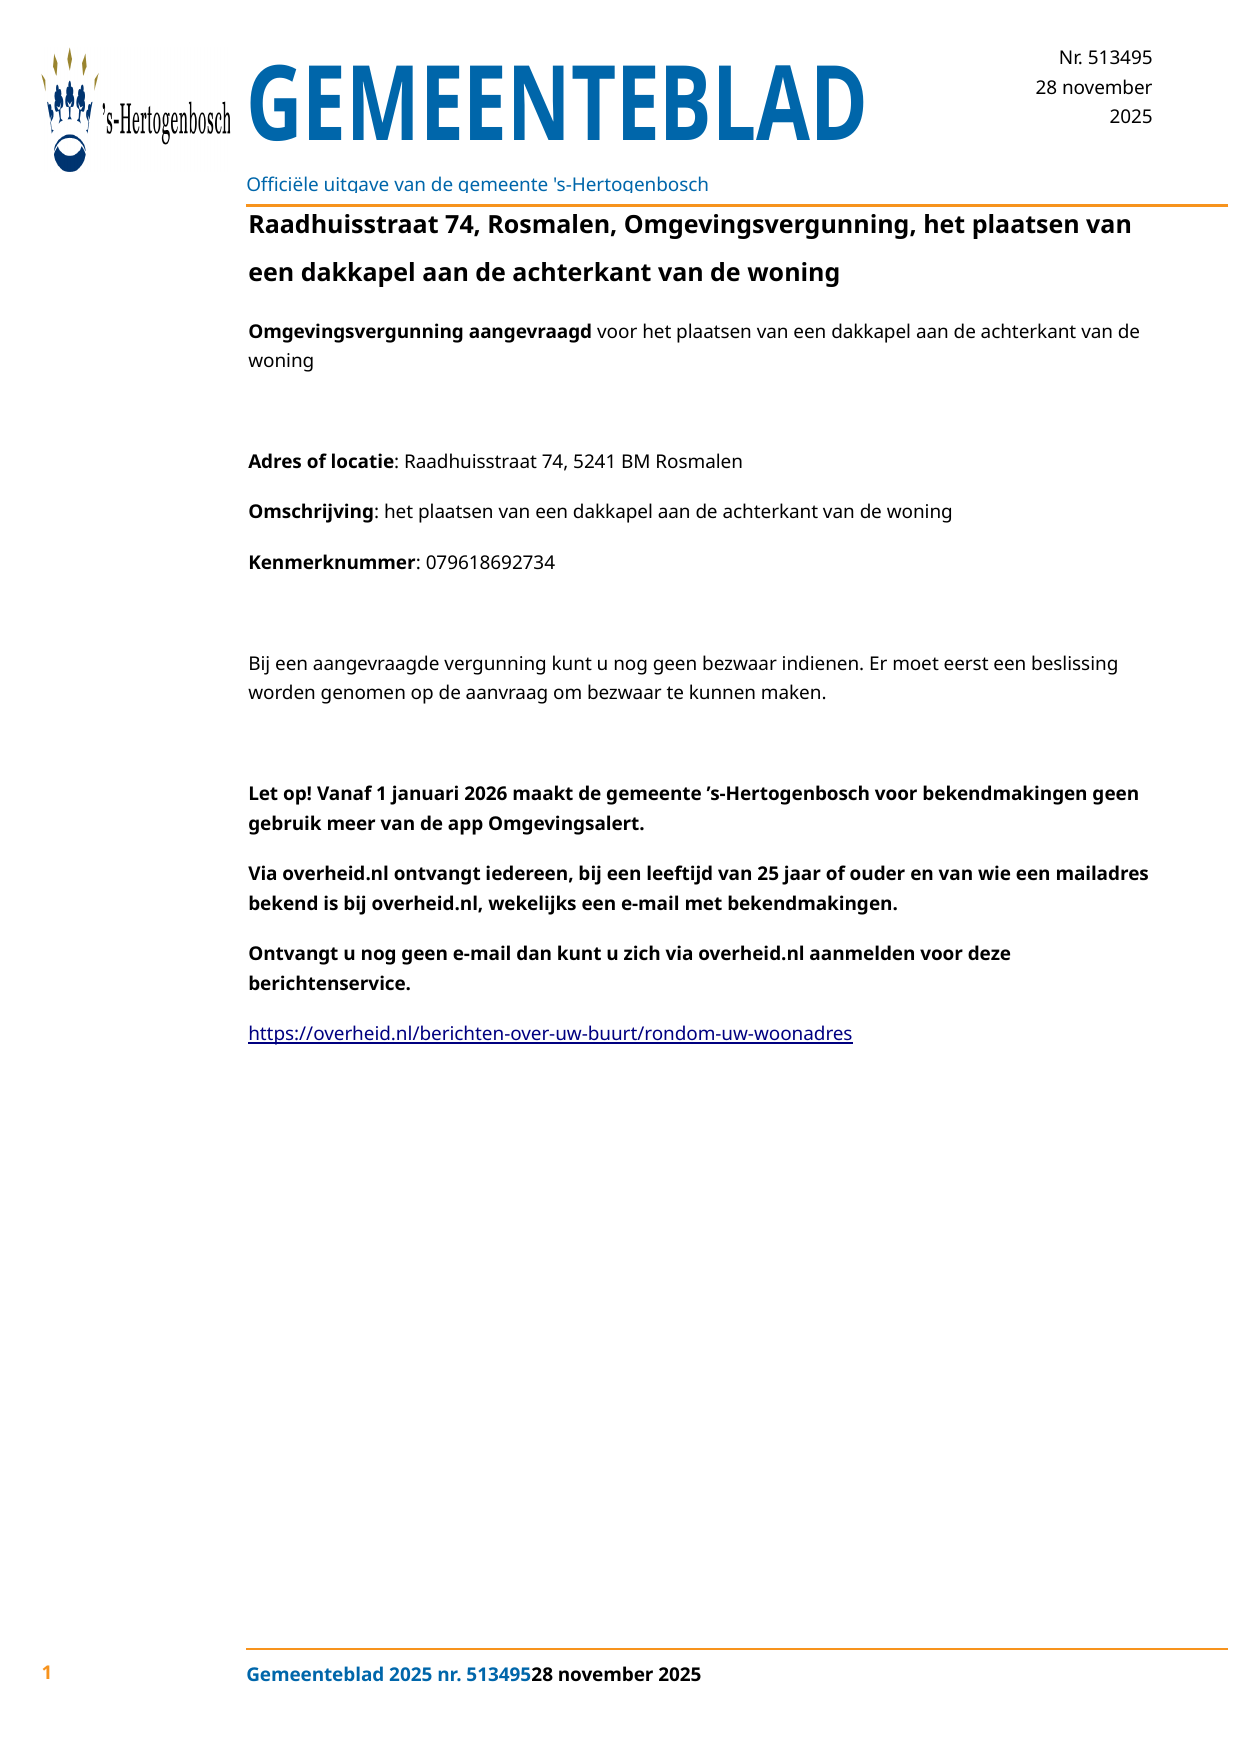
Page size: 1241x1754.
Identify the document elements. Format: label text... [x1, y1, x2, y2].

text Omschrijving: het plaatsen van een dakkapel aan de achterkant van de woning [248, 499, 1152, 524]
text Adres of locatie: Raadhuisstraat 74, 5241 BM Rosmalen [248, 448, 1152, 474]
text https://overheid.nl/berichten-over-uw-buurt/rondom-uw-woonadres [248, 1020, 1152, 1046]
text Omgevingsvergunning aangevraagd voor het plaatsen van een dakkapel aan de achterkant van de woning [248, 318, 1152, 373]
text Kenmerknummer: 079618692734 [248, 549, 1152, 575]
text Via overheid.nl ontvangt iedereen, bij een leeftijd van 25 jaar of ouder en van wie een mailadres bekend is bij overheid.nl, wekelijks een e-mail met bekendmakingen. [248, 860, 1152, 916]
text Raadhuisstraat 74, Rosmalen, Omgevingsvergunning, het plaatsen van een dakkapel aan de achterkant van de woning [248, 207, 1152, 288]
text Let op! Vanaf 1 januari 2026 maakt de gemeente ’s-Hertogenbosch voor bekendmakingen geen gebruik meer van de app Omgevingsalert. [248, 780, 1152, 836]
text Bij een aangevraagde vergunning kunt u nog geen bezwaar indienen. Er moet eerst een beslissing worden genomen op de aanvraag om bezwaar te kunnen maken. [248, 650, 1152, 705]
picture [41, 47, 231, 172]
text Ontvangt u nog geen e-mail dan kunt u zich via overheid.nl aanmelden voor deze berichtenservice. [248, 940, 1152, 996]
